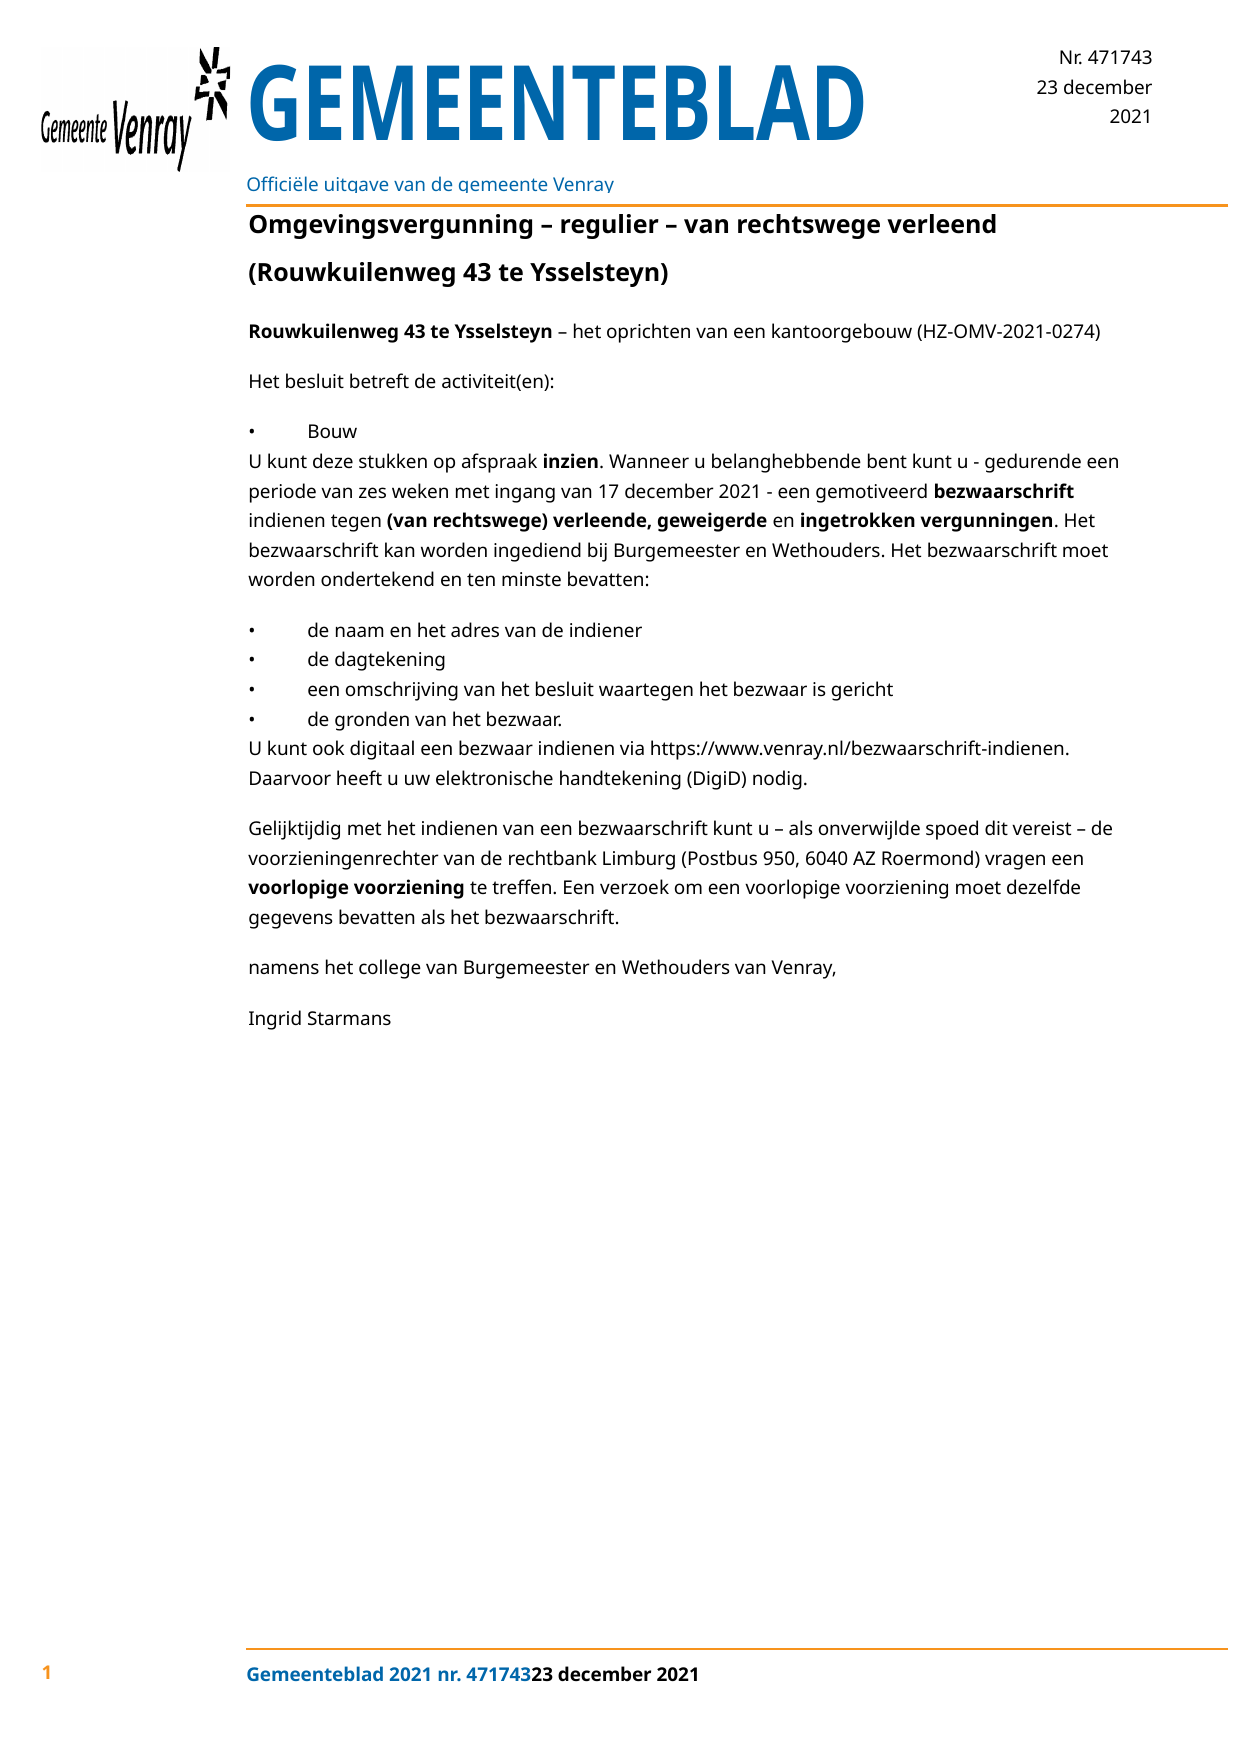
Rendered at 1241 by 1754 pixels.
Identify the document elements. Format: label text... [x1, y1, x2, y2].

text U kunt ook digitaal een bezwaar indienen via https://www.venray.nl/bezwaarschrift-indienen. Daarvoor heeft u uw elektronische handtekening (DigiD) nodig. [248, 735, 1152, 791]
text Gelijktijdig met het indienen van een bezwaarschrift kunt u – als onverwijlde spoed dit vereist – de voorzieningenrechter van de rechtbank Limburg (Postbus 950, 6040 AZ Roermond) vragen een voorlopige voorziening te treffen. Een verzoek om een voorlopige voorziening moet dezelfde gegevens bevatten als het bezwaarschrift. [248, 815, 1152, 930]
text namens het college van Burgemeester en Wethouders van Venray, [248, 954, 1152, 980]
text Het besluit betreft de activiteit(en): [248, 368, 1152, 394]
text Ingrid Starmans [248, 1005, 1152, 1031]
list de gronden van het bezwaar. [248, 706, 1152, 732]
text Omgevingsvergunning – regulier – van rechtswege verleend (Rouwkuilenweg 43 te Ysselsteyn) [248, 207, 1152, 288]
list Bouw [248, 419, 1152, 444]
list een omschrijving van het besluit waartegen het bezwaar is gericht [248, 676, 1152, 702]
text U kunt deze stukken op afspraak inzien. Wanneer u belanghebbende bent kunt u - gedurende een periode van zes weken met ingang van 17 december 2021 - een gemotiveerd bezwaarschrift indienen tegen (van rechtswege) verleende, geweigerde en ingetrokken vergunningen. Het bezwaarschrift kan worden ingediend bij Burgemeester en Wethouders. Het bezwaarschrift moet worden ondertekend en ten minste bevatten: [248, 448, 1152, 592]
list de dagtekening [248, 647, 1152, 672]
list de naam en het adres van de indiener [248, 617, 1152, 643]
picture [41, 47, 231, 172]
text Rouwkuilenweg 43 te Ysselsteyn – het oprichten van een kantoorgebouw (HZ-OMV-2021-0274) [248, 318, 1152, 344]
